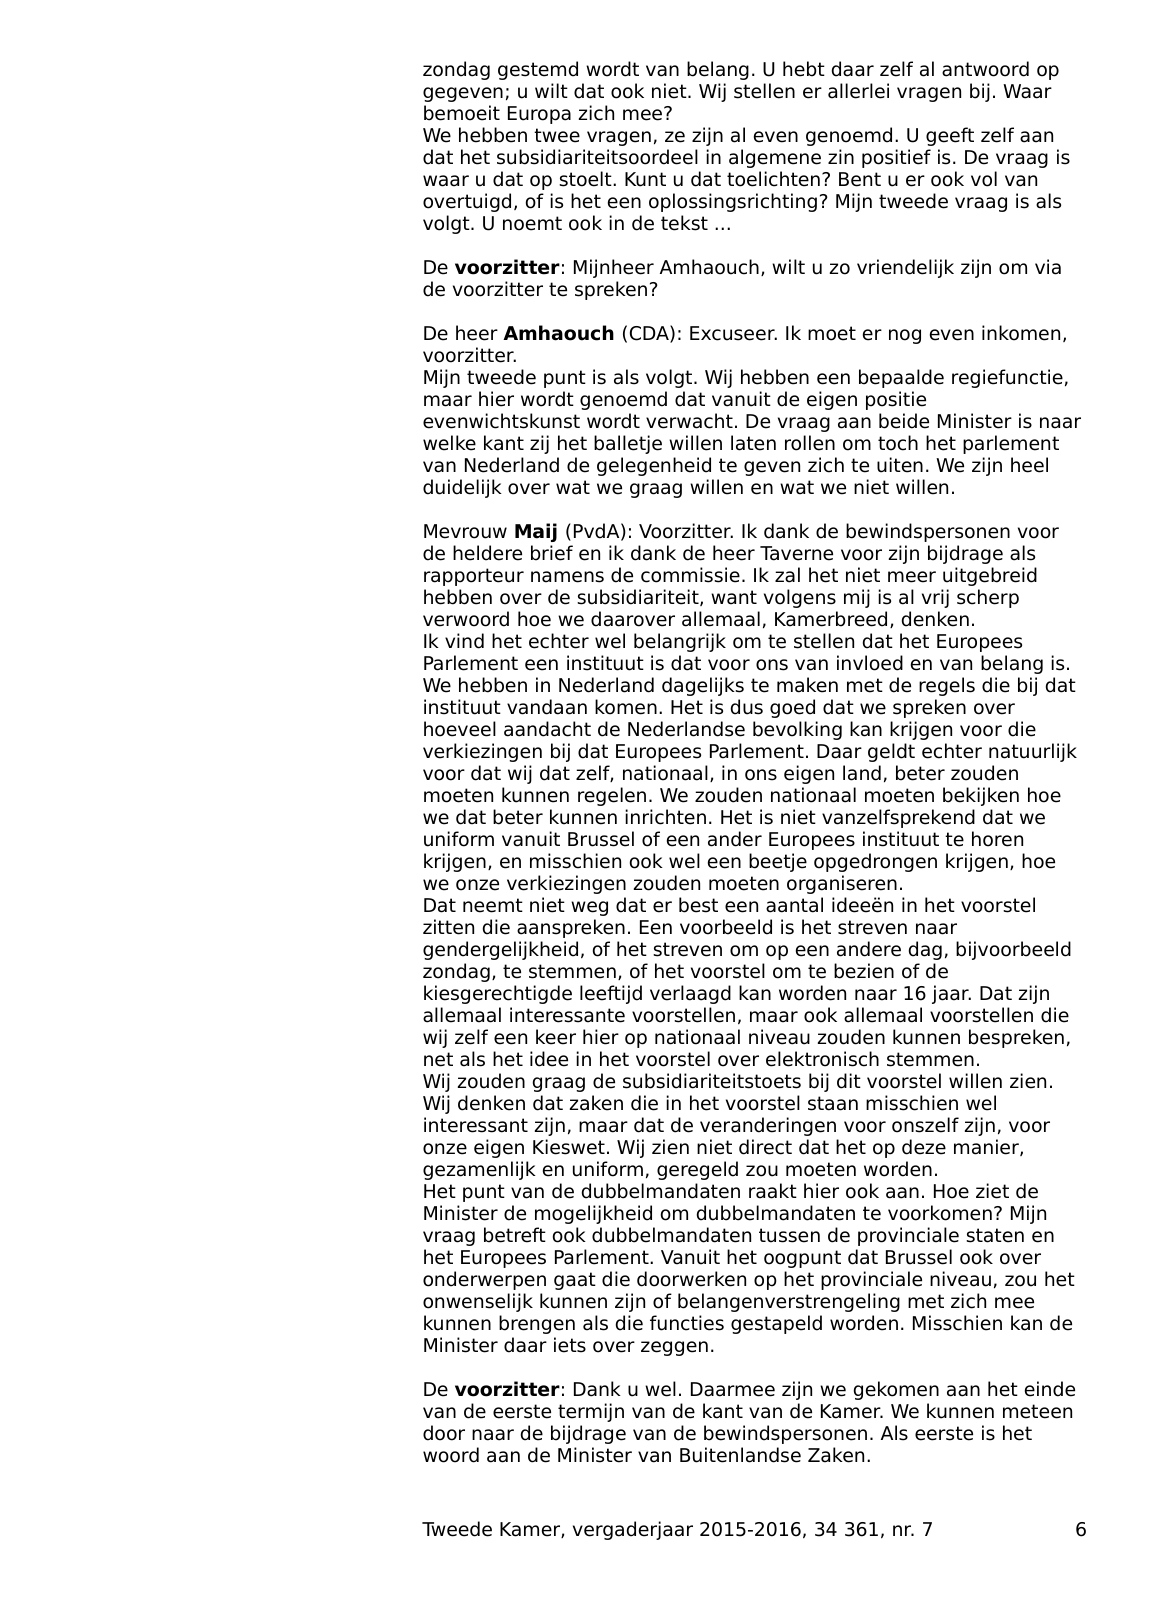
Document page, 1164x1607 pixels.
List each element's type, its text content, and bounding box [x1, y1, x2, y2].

text We hebben twee vragen, ze zijn al even genoemd. U geeft zelf aan dat het subsidiariteitsoordeel in algemene zin positief is. De vraag is waar u dat op stoelt. Kunt u dat toelichten? Bent u er ook vol van overtuigd, of is het een oplossingsrichting? Mijn tweede vraag is als volgt. U noemt ook in de tekst ... [422, 125, 1087, 235]
text De voorzitter: Mijnheer Amhaouch, wilt u zo vriendelijk zijn om via de voorzitter te spreken? [422, 257, 1087, 301]
text Mevrouw Maij (PvdA): Voorzitter. Ik dank de bewindspersonen voor de heldere brief en ik dank de heer Taverne voor zijn bijdrage als rapporteur namens de commissie. Ik zal het niet meer uitgebreid hebben over de subsidiariteit, want volgens mij is al vrij scherp verwoord hoe we daarover allemaal, Kamerbreed, denken. [422, 521, 1087, 631]
text Mijn tweede punt is als volgt. Wij hebben een bepaalde regiefunctie, maar hier wordt genoemd dat vanuit de eigen positie evenwichtskunst wordt verwacht. De vraag aan beide Minister is naar welke kant zij het balletje willen laten rollen om toch het parlement van Nederland de gelegenheid te geven zich te uiten. We zijn heel duidelijk over wat we graag willen en wat we niet willen. [422, 367, 1087, 499]
text De voorzitter: Dank u wel. Daarmee zijn we gekomen aan het einde van de eerste termijn van de kant van de Kamer. We kunnen meteen door naar de bijdrage van de bewindspersonen. Als eerste is het woord aan de Minister van Buitenlandse Zaken. [422, 1379, 1087, 1467]
text Ik vind het echter wel belangrijk om te stellen dat het Europees Parlement een instituut is dat voor ons van invloed en van belang is. We hebben in Nederland dagelijks te maken met de regels die bij dat instituut vandaan komen. Het is dus goed dat we spreken over hoeveel aandacht de Nederlandse bevolking kan krijgen voor die verkiezingen bij dat Europees Parlement. Daar geldt echter natuurlijk voor dat wij dat zelf, nationaal, in ons eigen land, beter zouden moeten kunnen regelen. We zouden nationaal moeten bekijken hoe we dat beter kunnen inrichten. Het is niet vanzelfsprekend dat we uniform vanuit Brussel of een ander Europees instituut te horen krijgen, en misschien ook wel een beetje opgedrongen krijgen, hoe we onze verkiezingen zouden moeten organiseren. [422, 631, 1087, 895]
text De heer Amhaouch (CDA): Excuseer. Ik moet er nog even inkomen, voorzitter. [422, 323, 1087, 367]
text Wij zouden graag de subsidiariteitstoets bij dit voorstel willen zien. Wij denken dat zaken die in het voorstel staan misschien wel interessant zijn, maar dat de veranderingen voor onszelf zijn, voor onze eigen Kieswet. Wij zien niet direct dat het op deze manier, gezamenlijk en uniform, geregeld zou moeten worden. [422, 1071, 1087, 1181]
text Het punt van de dubbelmandaten raakt hier ook aan. Hoe ziet de Minister de mogelijkheid om dubbelmandaten te voorkomen? Mijn vraag betreft ook dubbelmandaten tussen de provinciale staten en het Europees Parlement. Vanuit het oogpunt dat Brussel ook over onderwerpen gaat die doorwerken op het provinciale niveau, zou het onwenselijk kunnen zijn of belangenverstrengeling met zich mee kunnen brengen als die functies gestapeld worden. Misschien kan de Minister daar iets over zeggen. [422, 1181, 1087, 1356]
text zondag gestemd wordt van belang. U hebt daar zelf al antwoord op gegeven; u wilt dat ook niet. Wij stellen er allerlei vragen bij. Waar bemoeit Europa zich mee? [422, 59, 1087, 125]
text Dat neemt niet weg dat er best een aantal ideeën in het voorstel zitten die aanspreken. Een voorbeeld is het streven naar gendergelijkheid, of het streven om op een andere dag, bijvoorbeeld zondag, te stemmen, of het voorstel om te bezien of de kiesgerechtigde leeftijd verlaagd kan worden naar 16 jaar. Dat zijn allemaal interessante voorstellen, maar ook allemaal voorstellen die wij zelf een keer hier op nationaal niveau zouden kunnen bespreken, net als het idee in het voorstel over elektronisch stemmen. [422, 895, 1087, 1071]
